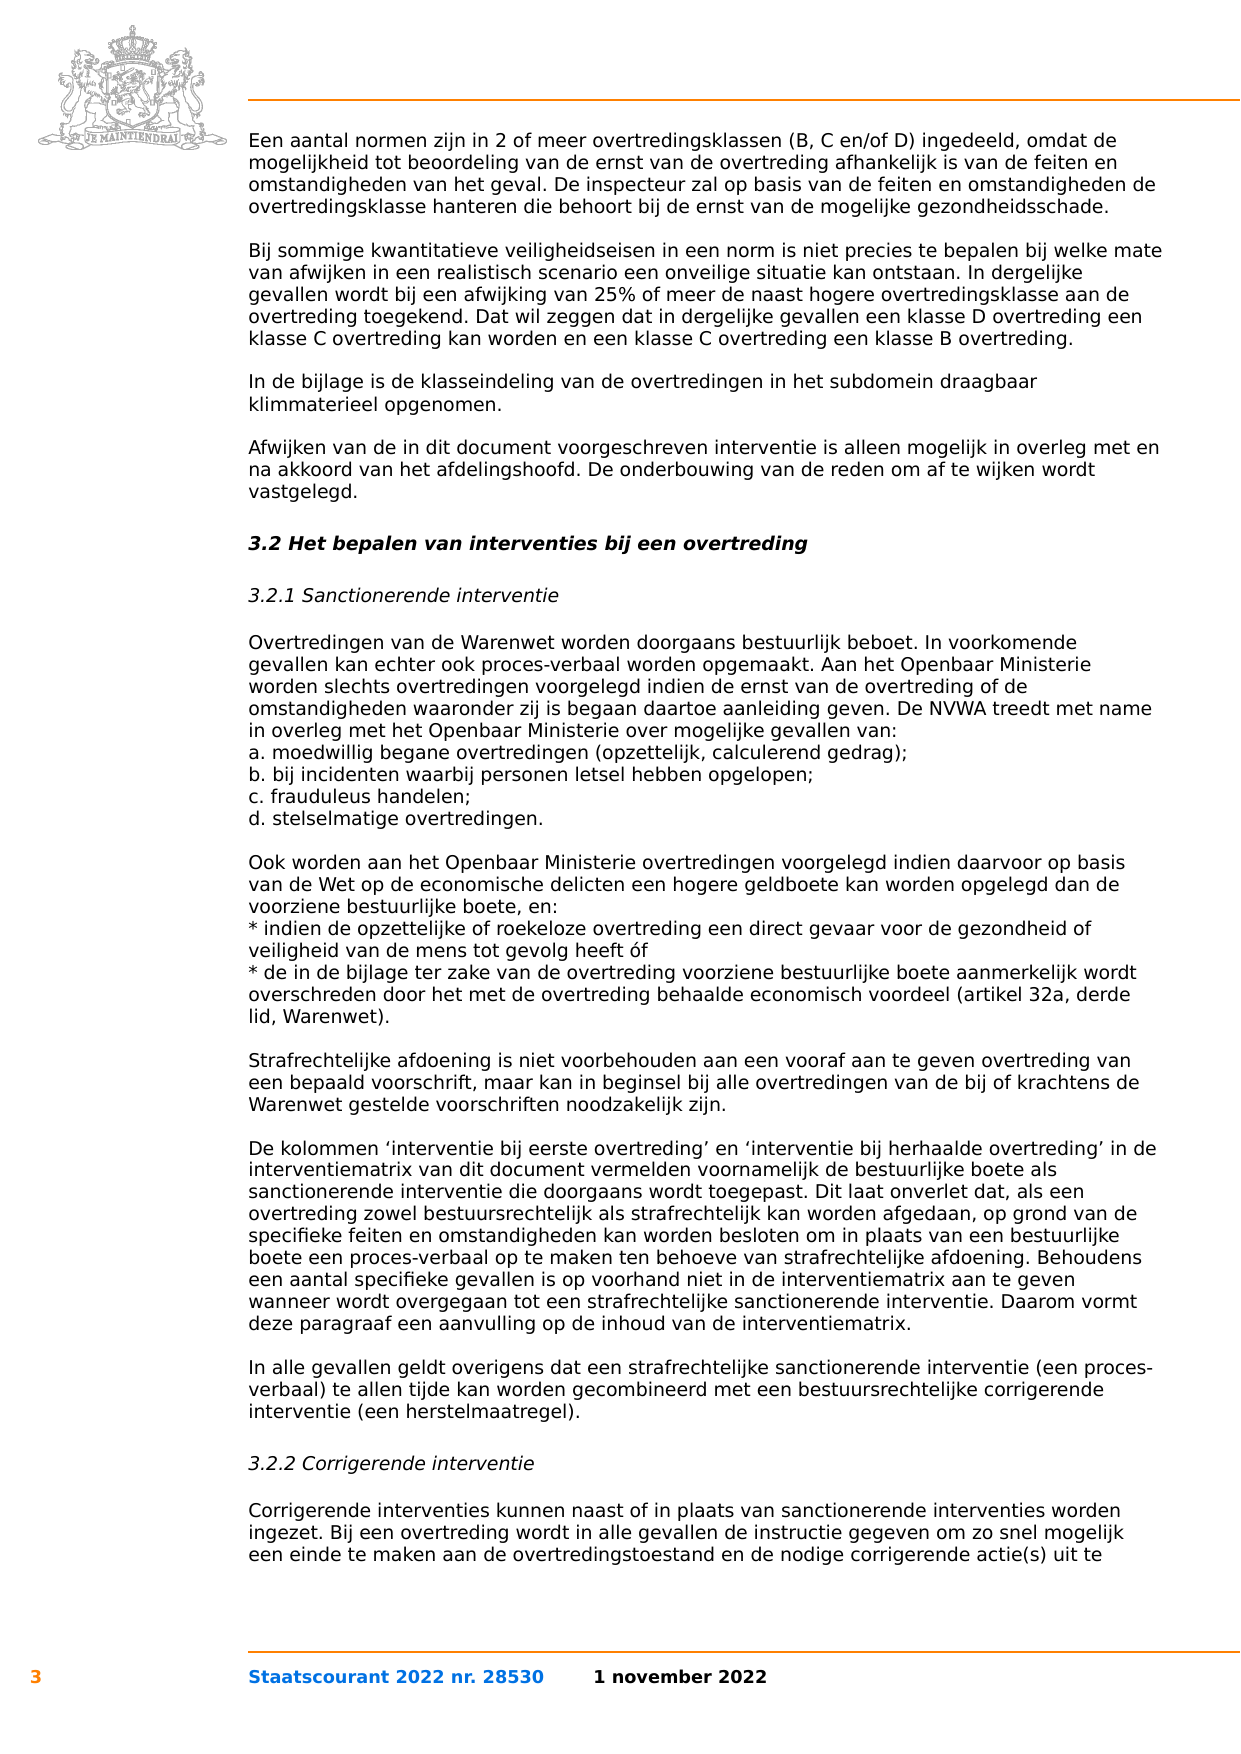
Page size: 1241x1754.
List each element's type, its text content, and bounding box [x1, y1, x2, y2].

text Overtredingen van de Warenwet worden doorgaans bestuurlijk beboet. In voorkomende gevallen kan echter ook proces-verbaal worden opgemaakt. Aan het Openbaar Ministerie worden slechts overtredingen voorgelegd indien de ernst van de overtreding of de omstandigheden waaronder zij is begaan daartoe aanleiding geven. De NVWA treedt met name in overleg met het Openbaar Ministerie over mogelijke gevallen van: [248, 632, 1163, 742]
text De kolommen ‘interventie bij eerste overtreding’ en ‘interventie bij herhaalde overtreding’ in de interventiematrix van dit document vermelden voornamelijk de bestuurlijke boete als sanctionerende interventie die doorgaans wordt toegepast. Dit laat onverlet dat, als een overtreding zowel bestuursrechtelijk als strafrechtelijk kan worden afgedaan, op grond van de specifieke feiten en omstandigheden kan worden besloten om in plaats van een bestuurlijke boete een proces-verbaal op te maken ten behoeve van strafrechtelijke afdoening. Behoudens een aantal specifieke gevallen is op voorhand niet in de interventiematrix aan te geven wanneer wordt overgegaan tot een strafrechtelijke sanctionerende interventie. Daarom vormt deze paragraaf een aanvulling op de inhoud van de interventiematrix. [248, 1137, 1163, 1335]
text Een aantal normen zijn in 2 of meer overtredingsklassen (B, C en/of D) ingedeeld, omdat de mogelijkheid tot beoordeling van de ernst van de overtreding afhankelijk is van de feiten en omstandigheden van het geval. De inspecteur zal op basis van de feiten en omstandigheden de overtredingsklasse hanteren die behoort bij de ernst van de mogelijke gezondheidsschade. [248, 130, 1163, 218]
text * indien de opzettelijke of roekeloze overtreding een direct gevaar voor de gezondheid of veiligheid van de mens tot gevolg heeft óf [248, 918, 1163, 962]
text * de in de bijlage ter zake van de overtreding voorziene bestuurlijke boete aanmerkelijk wordt overschreden door het met de overtreding behaalde economisch voordeel (artikel 32a, derde lid, Warenwet). [248, 962, 1163, 1028]
text Afwijken van de in dit document voorgeschreven interventie is alleen mogelijk in overleg met en na akkoord van het afdelingshoofd. De onderbouwing van de reden om af te wijken wordt vastgelegd. [248, 437, 1163, 503]
text Ook worden aan het Openbaar Ministerie overtredingen voorgelegd indien daarvoor op basis van de Wet op de economische delicten een hogere geldboete kan worden opgelegd dan de voorziene bestuurlijke boete, en: [248, 852, 1163, 918]
text d. stelselmatige overtredingen. [248, 808, 1163, 830]
text In alle gevallen geldt overigens dat een strafrechtelijke sanctionerende interventie (een proces-verbaal) te allen tijde kan worden gecombineerd met een bestuursrechtelijke corrigerende interventie (een herstelmaatregel). [248, 1357, 1163, 1423]
text a. moedwillig begane overtredingen (opzettelijk, calculerend gedrag); [248, 742, 1163, 764]
text Strafrechtelijke afdoening is niet voorbehouden aan een vooraf aan te geven overtreding van een bepaald voorschrift, maar kan in beginsel bij alle overtredingen van de bij of krachtens de Warenwet gestelde voorschriften noodzakelijk zijn. [248, 1049, 1163, 1116]
text Bij sommige kwantitatieve veiligheidseisen in een norm is niet precies te bepalen bij welke mate van afwijken in een realistisch scenario een onveilige situatie kan ontstaan. In dergelijke gevallen wordt bij een afwijking van 25% of meer de naast hogere overtredingsklasse aan de overtreding toegekend. Dat wil zeggen dat in dergelijke gevallen een klasse D overtreding een klasse C overtreding kan worden en een klasse C overtreding een klasse B overtreding. [248, 240, 1163, 349]
text Corrigerende interventies kunnen naast of in plaats van sanctionerende interventies worden ingezet. Bij een overtreding wordt in alle gevallen de instructie gegeven om zo snel mogelijk een einde te maken aan de overtredingstoestand en de nodige corrigerende actie(s) uit te [248, 1500, 1163, 1566]
picture [38, 25, 227, 150]
subtitle 3.2.2 Corrigerende interventie [248, 1453, 1163, 1475]
subtitle 3.2 Het bepalen van interventies bij een overtreding [248, 533, 1163, 555]
text b. bij incidenten waarbij personen letsel hebben opgelopen; [248, 764, 1163, 786]
text In de bijlage is de klasseindeling van de overtredingen in het subdomein draagbaar klimmaterieel opgenomen. [248, 371, 1163, 415]
text c. frauduleus handelen; [248, 786, 1163, 808]
subtitle 3.2.1 Sanctionerende interventie [248, 585, 1163, 607]
